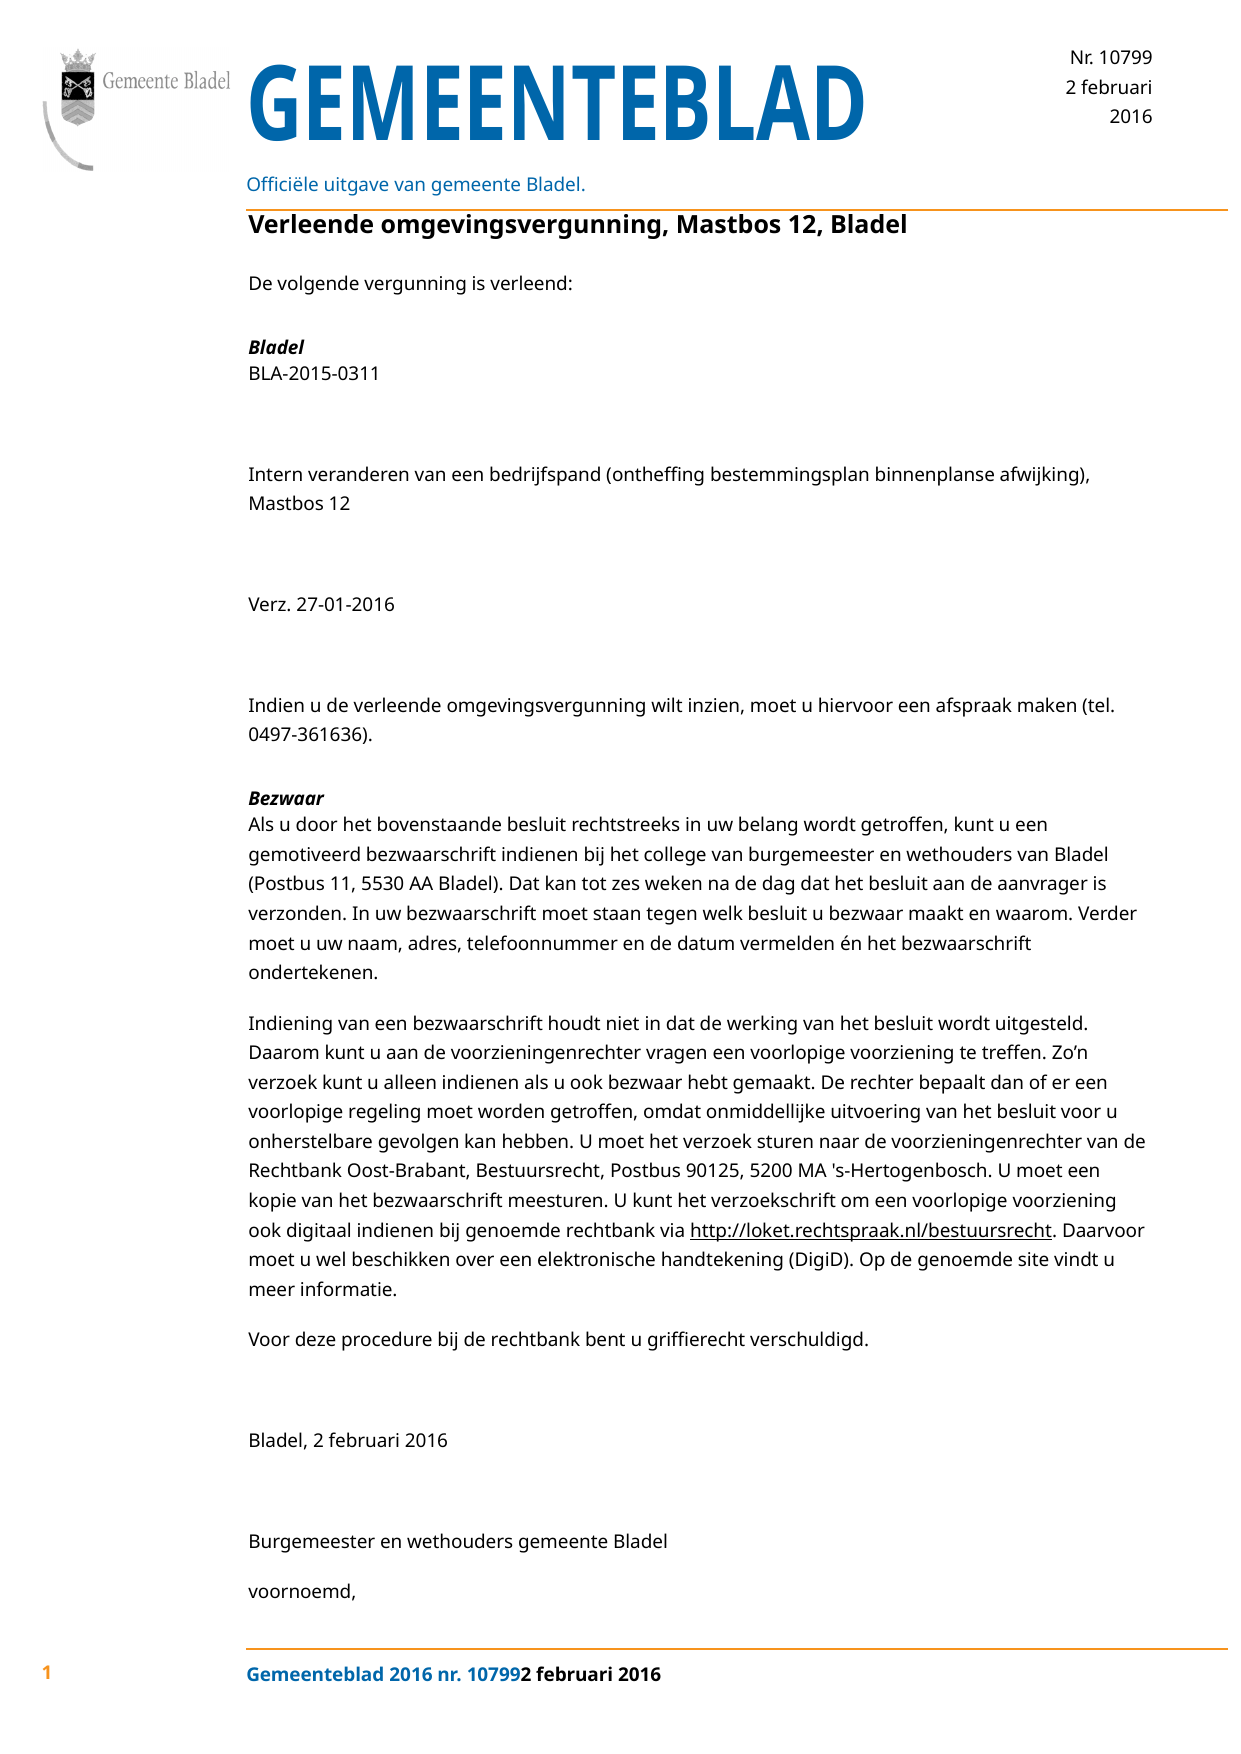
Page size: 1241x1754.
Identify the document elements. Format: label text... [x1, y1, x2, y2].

text Verz. 27-01-2016 [248, 591, 1152, 617]
text Intern veranderen van een bedrijfspand (ontheffing bestemmingsplan binnenplanse afwijking), Mastbos 12 [248, 461, 1152, 516]
text Indien u de verleende omgevingsvergunning wilt inzien, moet u hiervoor een afspraak maken (tel. 0497-361636). [248, 692, 1152, 747]
text BLA-2015-0311 [248, 360, 1152, 386]
text Burgemeester en wethouders gemeente Bladel [248, 1528, 1152, 1554]
text Bladel [248, 334, 1152, 360]
text voornoemd, [248, 1578, 1152, 1604]
picture [41, 47, 231, 172]
text Bezwaar [248, 786, 1152, 811]
text De volgende vergunning is verleend: [248, 270, 1152, 296]
text Verleende omgevingsvergunning, Mastbos 12, Bladel [248, 211, 1152, 241]
text Indiening van een bezwaarschrift houdt niet in dat de werking van het besluit wordt uitgesteld. Daarom kunt u aan de voorzieningenrechter vragen een voorlopige voorziening te treffen. Zo’n verzoek kunt u alleen indienen als u ook bezwaar hebt gemaakt. De rechter bepaalt dan of er een voorlopige regeling moet worden getroffen, omdat onmiddellijke uitvoering van het besluit voor u onherstelbare gevolgen kan hebben. U moet het verzoek sturen naar de voorzieningenrechter van de Rechtbank Oost-Brabant, Bestuursrecht, Postbus 90125, 5200 MA 's-Hertogenbosch. U moet een kopie van het bezwaarschrift meesturen. U kunt het verzoekschrift om een voorlopige voorziening ook digitaal indienen bij genoemde rechtbank via http://loket.rechtspraak.nl/bestuursrecht. Daarvoor moet u wel beschikken over een elektronische handtekening (DigiD). Op de genoemde site vindt u meer informatie. [248, 1010, 1152, 1302]
text Voor deze procedure bij de rechtbank bent u griffierecht verschuldigd. [248, 1326, 1152, 1352]
text Als u door het bovenstaande besluit rechtstreeks in uw belang wordt getroffen, kunt u een gemotiveerd bezwaarschrift indienen bij het college van burgemeester en wethouders van Bladel (Postbus 11, 5530 AA Bladel). Dat kan tot zes weken na de dag dat het besluit aan de aanvrager is verzonden. In uw bezwaarschrift moet staan tegen welk besluit u bezwaar maakt en waarom. Verder moet u uw naam, adres, telefoonnummer en de datum vermelden én het bezwaarschrift ondertekenen. [248, 811, 1152, 985]
text Bladel, 2 februari 2016 [248, 1427, 1152, 1453]
